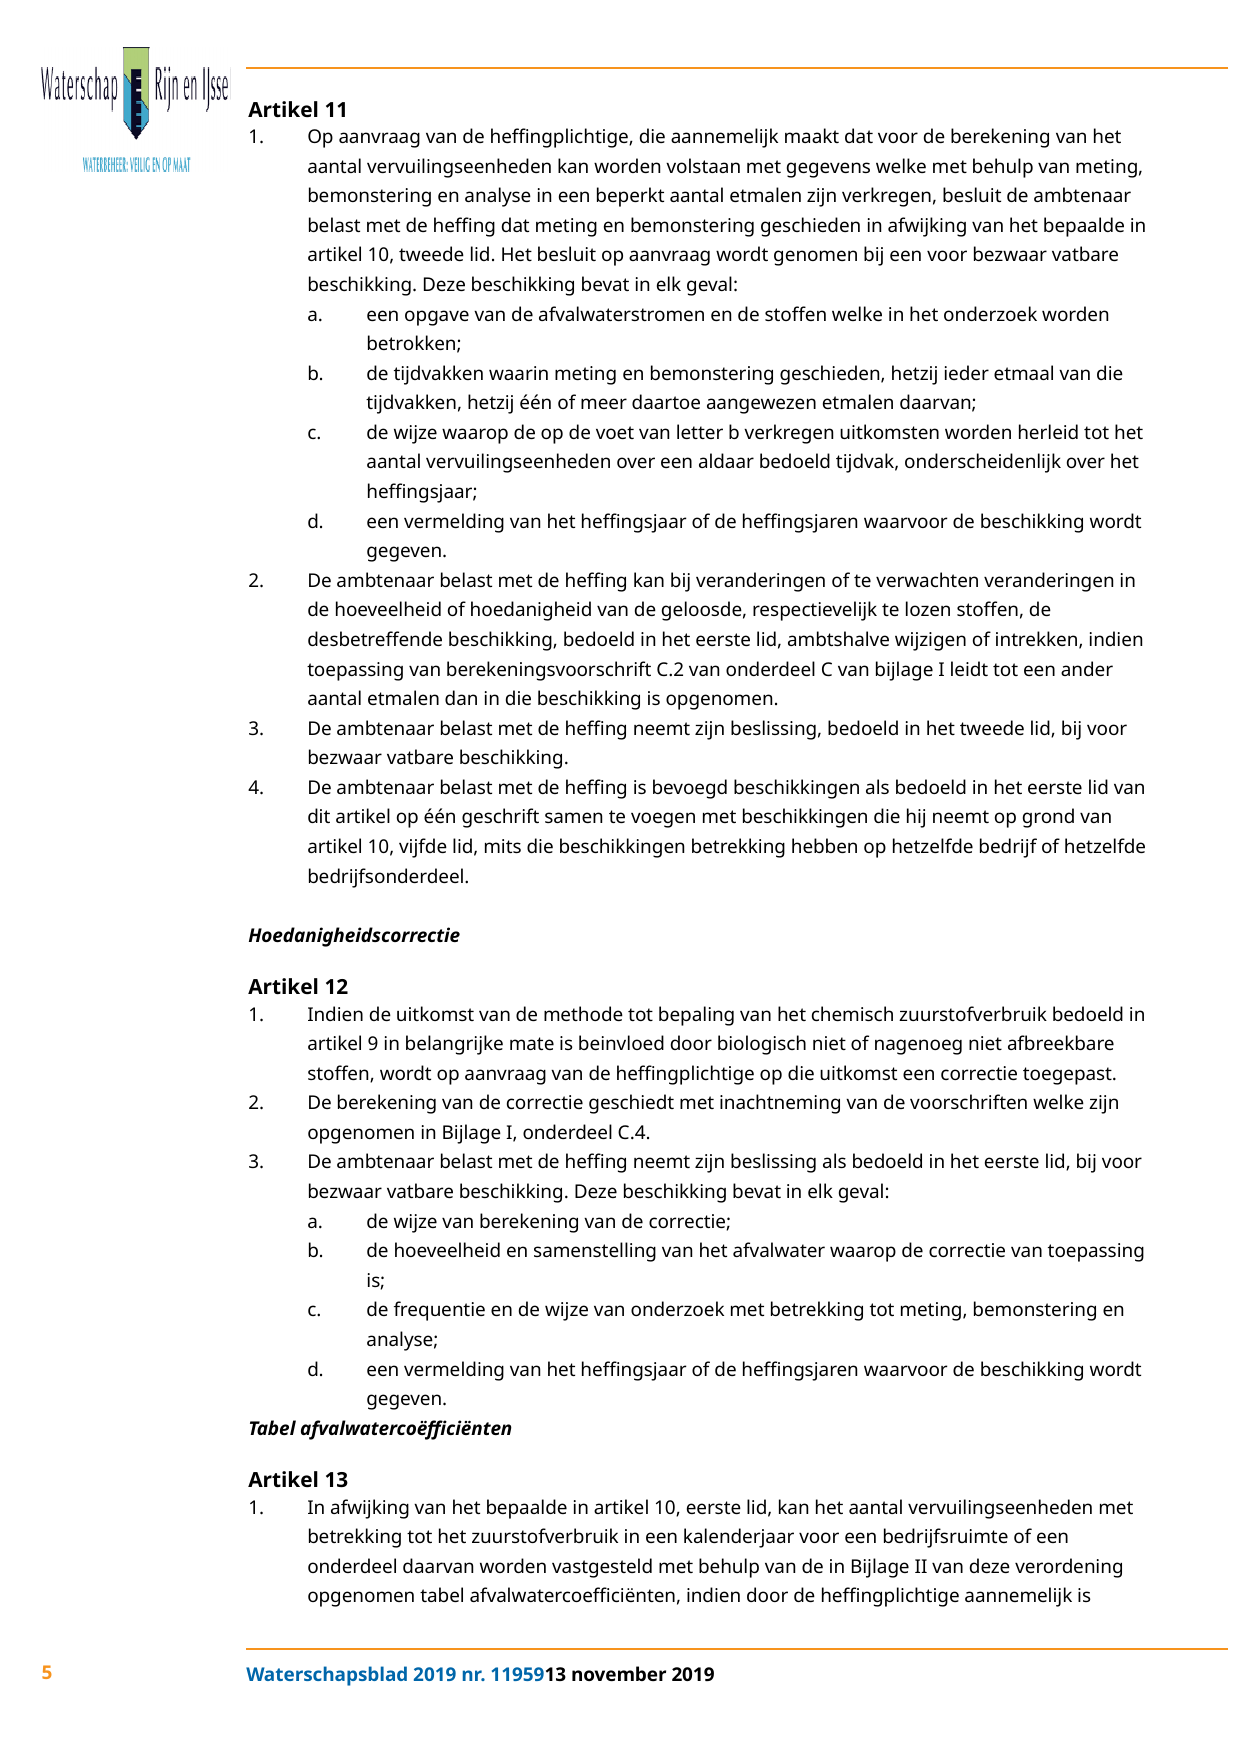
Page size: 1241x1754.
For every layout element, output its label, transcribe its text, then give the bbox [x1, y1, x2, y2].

list De ambtenaar belast met de heffing neemt zijn beslissing, bedoeld in het tweede lid, bij voor bezwaar vatbare beschikking. [248, 715, 1152, 770]
list Op aanvraag van de heffingplichtige, die aannemelijk maakt dat voor de berekening van het aantal vervuilingseenheden kan worden volstaan met gegevens welke met behulp van meting, bemonstering en analyse in een beperkt aantal etmalen zijn verkregen, besluit de ambtenaar belast met de heffing dat meting en bemonstering geschieden in afwijking van het bepaalde in artikel 10, tweede lid. Het besluit op aanvraag wordt genomen bij een voor bezwaar vatbare beschikking. Deze beschikking bevat in elk geval: [248, 123, 1152, 297]
list de tijdvakken waarin meting en bemonstering geschieden, hetzij ieder etmaal van die tijdvakken, hetzij één of meer daartoe aangewezen etmalen daarvan; [307, 360, 1152, 415]
list De ambtenaar belast met de heffing kan bij veranderingen of te verwachten veranderingen in de hoeveelheid of hoedanigheid van de geloosde, respectievelijk te lozen stoffen, de desbetreffende beschikking, bedoeld in het eerste lid, ambtshalve wijzigen of intrekken, indien toepassing van berekeningsvoorschrift C.2 van onderdeel C van bijlage I leidt tot een ander aantal etmalen dan in die beschikking is opgenomen. [248, 567, 1152, 711]
list In afwijking van het bepaalde in artikel 10, eerste lid, kan het aantal vervuilingseenheden met betrekking tot het zuurstofverbruik in een kalenderjaar voor een bedrijfsruimte of een onderdeel daarvan worden vastgesteld met behulp van de in Bijlage II van deze verordening opgenomen tabel afvalwatercoefficiënten, indien door de heffingplichtige aannemelijk is [248, 1494, 1152, 1608]
list een vermelding van het heffingsjaar of de heffingsjaren waarvoor de beschikking wordt gegeven. [307, 508, 1152, 563]
list De ambtenaar belast met de heffing is bevoegd beschikkingen als bedoeld in het eerste lid van dit artikel op één geschrift samen te voegen met beschikkingen die hij neemt op grond van artikel 10, vijfde lid, mits die beschikkingen betrekking hebben op hetzelfde bedrijf of hetzelfde bedrijfsonderdeel. [248, 774, 1152, 888]
text Artikel 13 [248, 1465, 1152, 1494]
text Artikel 12 [248, 972, 1152, 1001]
text Artikel 11 [248, 95, 1152, 123]
list Indien de uitkomst van de methode tot bepaling van het chemisch zuurstofverbruik bedoeld in artikel 9 in belangrijke mate is beinvloed door biologisch niet of nagenoeg niet afbreekbare stoffen, wordt op aanvraag van de heffingplichtige op die uitkomst een correctie toegepast. [248, 1001, 1152, 1086]
text Tabel afvalwatercoëfficiënten [248, 1415, 1152, 1441]
list de wijze waarop de op de voet van letter b verkregen uitkomsten worden herleid tot het aantal vervuilingseenheden over een aldaar bedoeld tijdvak, onderscheidenlijk over het heffingsjaar; [307, 419, 1152, 504]
list een vermelding van het heffingsjaar of de heffingsjaren waarvoor de beschikking wordt gegeven. [307, 1356, 1152, 1411]
text Hoedanigheidscorrectie [248, 922, 1152, 948]
list de frequentie en de wijze van onderzoek met betrekking tot meting, bemonstering en analyse; [307, 1297, 1152, 1352]
list een opgave van de afvalwaterstromen en de stoffen welke in het onderzoek worden betrokken; [307, 301, 1152, 356]
list de wijze van berekening van de correctie; [307, 1208, 1152, 1234]
list de hoeveelheid en samenstelling van het afvalwater waarop de correctie van toepassing is; [307, 1237, 1152, 1293]
list De berekening van de correctie geschiedt met inachtneming van de voorschriften welke zijn opgenomen in Bijlage I, onderdeel C.4. [248, 1089, 1152, 1145]
picture [41, 47, 231, 172]
list De ambtenaar belast met de heffing neemt zijn beslissing als bedoeld in het eerste lid, bij voor bezwaar vatbare beschikking. Deze beschikking bevat in elk geval: [248, 1149, 1152, 1204]
